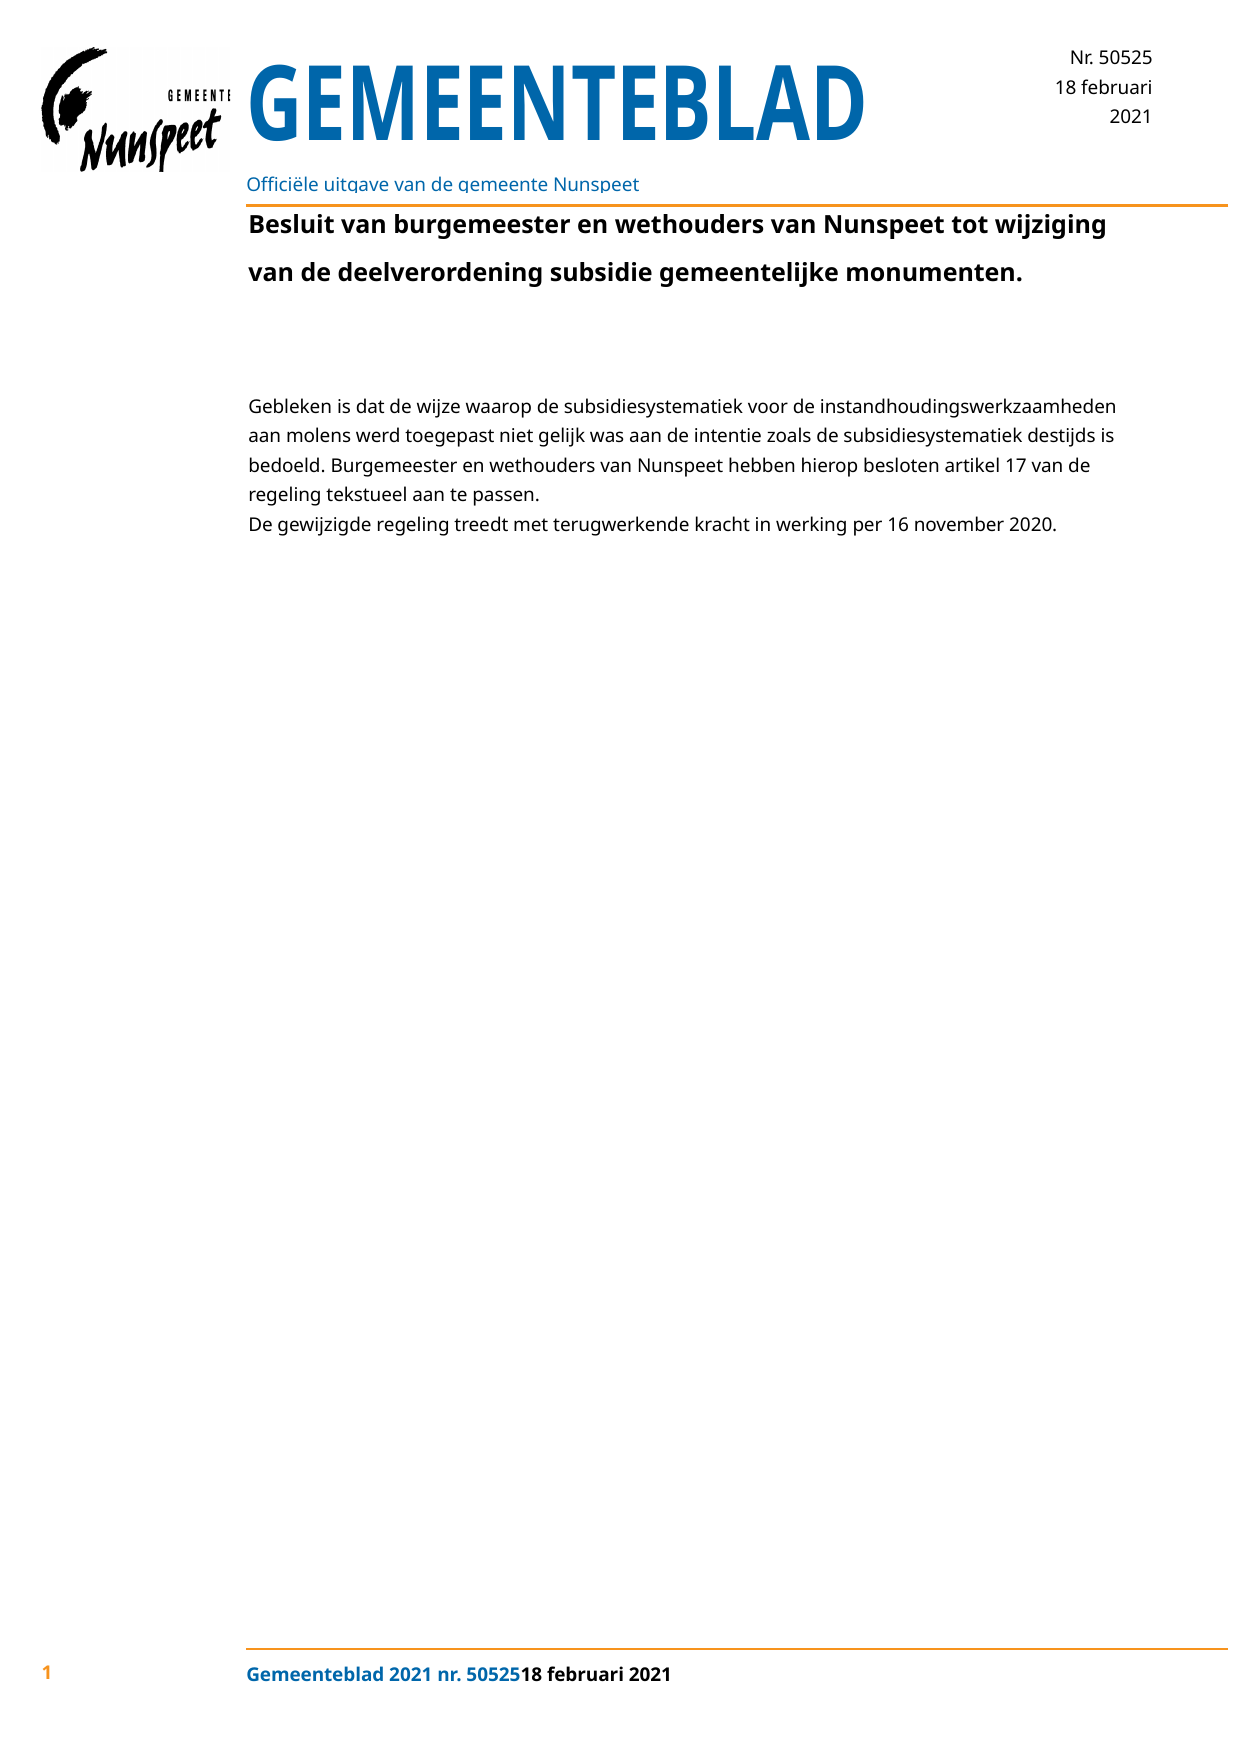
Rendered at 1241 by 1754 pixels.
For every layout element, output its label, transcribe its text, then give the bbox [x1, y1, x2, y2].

text De gewijzigde regeling treedt met terugwerkende kracht in werking per 16 november 2020. [248, 511, 1152, 537]
text Gebleken is dat de wijze waarop de subsidiesystematiek voor de instandhoudingswerkzaamheden aan molens werd toegepast niet gelijk was aan de intentie zoals de subsidiesystematiek destijds is bedoeld. Burgemeester en wethouders van Nunspeet hebben hierop besloten artikel 17 van de regeling tekstueel aan te passen. [248, 393, 1152, 507]
picture [41, 47, 231, 172]
text Besluit van burgemeester en wethouders van Nunspeet tot wijziging van de deelverordening subsidie gemeentelijke monumenten. [248, 207, 1152, 288]
